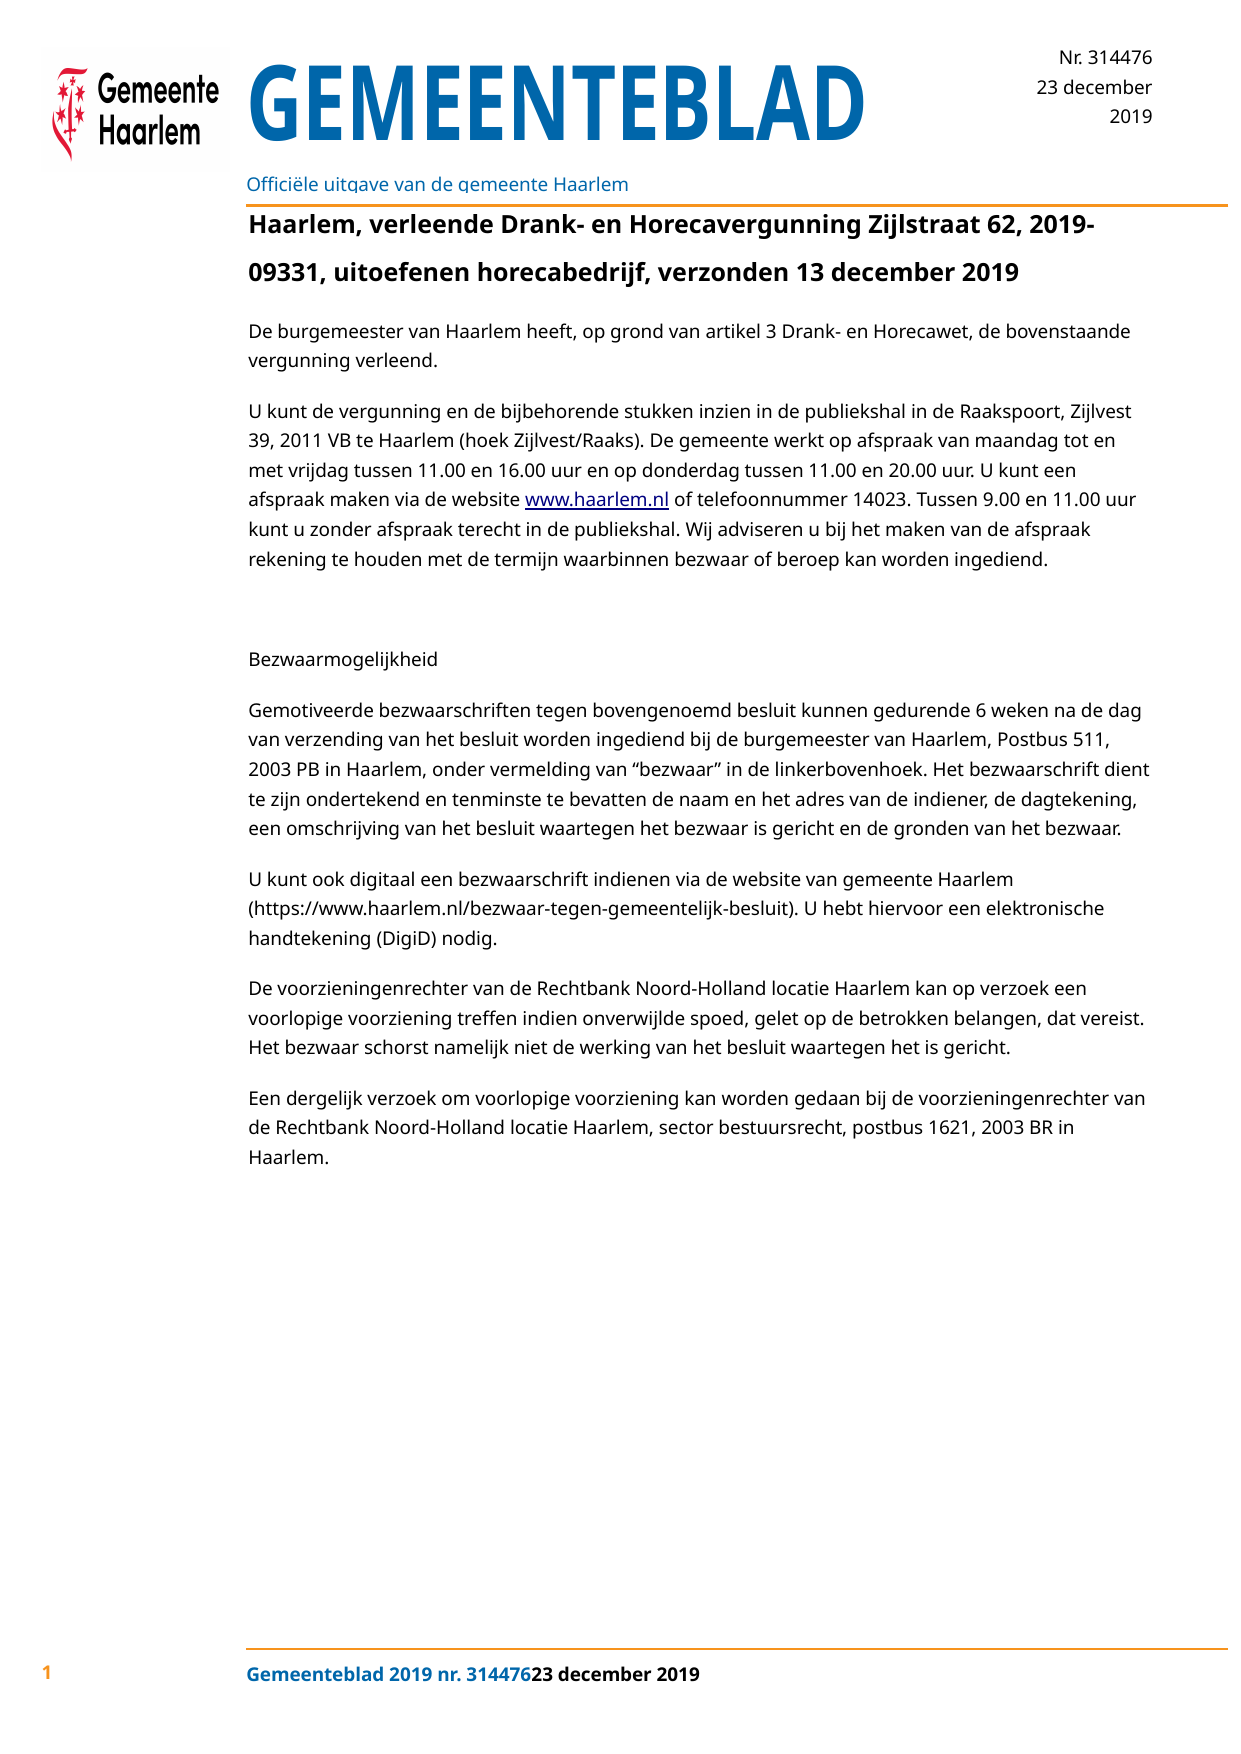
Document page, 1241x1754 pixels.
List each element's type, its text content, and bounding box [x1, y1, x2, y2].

text De burgemeester van Haarlem heeft, op grond van artikel 3 Drank- en Horecawet, de bovenstaande vergunning verleend. [248, 318, 1152, 373]
text De voorzieningenrechter van de Rechtbank Noord-Holland locatie Haarlem kan op verzoek een voorlopige voorziening treffen indien onverwijlde spoed, gelet op de betrokken belangen, dat vereist. Het bezwaar schorst namelijk niet de werking van het besluit waartegen het is gericht. [248, 975, 1152, 1060]
text Haarlem, verleende Drank- en Horecavergunning Zijlstraat 62, 2019-09331, uitoefenen horecabedrijf, verzonden 13 december 2019 [248, 207, 1152, 288]
text U kunt de vergunning en de bijbehorende stukken inzien in de publiekshal in de Raakspoort, Zijlvest 39, 2011 VB te Haarlem (hoek Zijlvest/Raaks). De gemeente werkt op afspraak van maandag tot en met vrijdag tussen 11.00 en 16.00 uur en op donderdag tussen 11.00 en 20.00 uur. U kunt een afspraak maken via de website www.haarlem.nl of telefoonnummer 14023. Tussen 9.00 en 11.00 uur kunt u zonder afspraak terecht in de publiekshal. Wij adviseren u bij het maken van de afspraak rekening te houden met de termijn waarbinnen bezwaar of beroep kan worden ingediend. [248, 398, 1152, 572]
picture [41, 47, 231, 172]
text U kunt ook digitaal een bezwaarschrift indienen via de website van gemeente Haarlem (https://www.haarlem.nl/bezwaar-tegen-gemeentelijk-besluit). U hebt hiervoor een elektronische handtekening (DigiD) nodig. [248, 866, 1152, 951]
text Gemotiveerde bezwaarschriften tegen bovengenoemd besluit kunnen gedurende 6 weken na de dag van verzending van het besluit worden ingediend bij de burgemeester van Haarlem, Postbus 511, 2003 PB in Haarlem, onder vermelding van “bezwaar” in de linkerbovenhoek. Het bezwaarschrift dient te zijn ondertekend en tenminste te bevatten de naam en het adres van de indiener, de dagtekening, een omschrijving van het besluit waartegen het bezwaar is gericht en de gronden van het bezwaar. [248, 697, 1152, 841]
text Bezwaarmogelijkheid [248, 647, 1152, 672]
text Een dergelijk verzoek om voorlopige voorziening kan worden gedaan bij de voorzieningenrechter van de Rechtbank Noord-Holland locatie Haarlem, sector bestuursrecht, postbus 1621, 2003 BR in Haarlem. [248, 1085, 1152, 1170]
